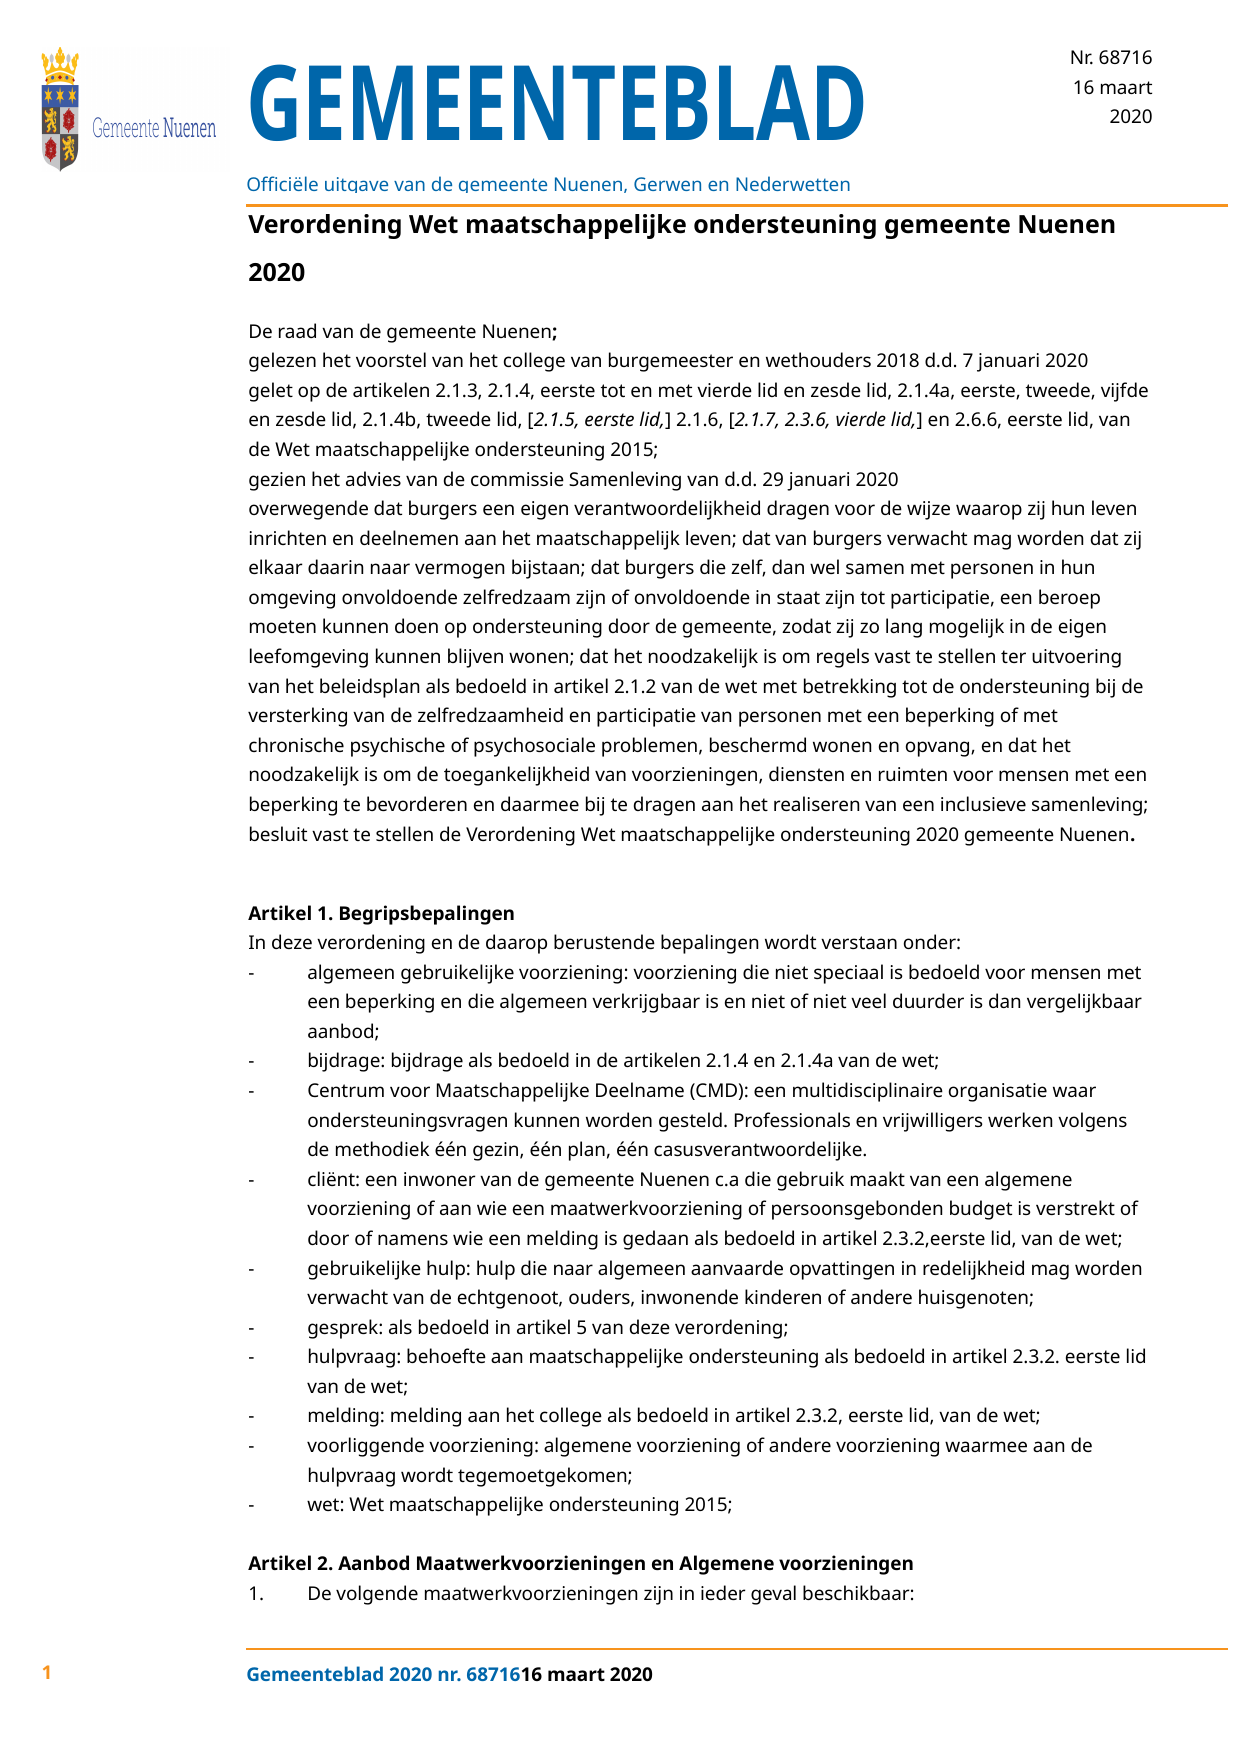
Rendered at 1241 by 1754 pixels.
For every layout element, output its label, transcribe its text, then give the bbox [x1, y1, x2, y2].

text Verordening Wet maatschappelijke ondersteuning gemeente Nuenen 2020 [248, 207, 1152, 288]
text overwegende dat burgers een eigen verantwoordelijkheid dragen voor de wijze waarop zij hun leven inrichten en deelnemen aan het maatschappelijk leven; dat van burgers verwacht mag worden dat zij elkaar daarin naar vermogen bijstaan; dat burgers die zelf, dan wel samen met personen in hun omgeving onvoldoende zelfredzaam zijn of onvoldoende in staat zijn tot participatie, een beroep moeten kunnen doen op ondersteuning door de gemeente, zodat zij zo lang mogelijk in de eigen leefomgeving kunnen blijven wonen; dat het noodzakelijk is om regels vast te stellen ter uitvoering van het beleidsplan als bedoeld in artikel 2.1.2 van de wet met betrekking tot de ondersteuning bij de versterking van de zelfredzaamheid en participatie van personen met een beperking of met chronische psychische of psychosociale problemen, beschermd wonen en opvang, en dat het noodzakelijk is om de toegankelijkheid van voorzieningen, diensten en ruimten voor mensen met een beperking te bevorderen en daarmee bij te dragen aan het realiseren van een inclusieve samenleving; [248, 495, 1152, 817]
text Artikel 2. Aanbod Maatwerkvoorzieningen en Algemene voorzieningen [248, 1551, 1152, 1576]
list bijdrage: bijdrage als bedoeld in de artikelen 2.1.4 en 2.1.4a van de wet; [248, 1048, 1152, 1073]
list voorliggende voorziening: algemene voorziening of andere voorziening waarmee aan de hulpvraag wordt tegemoetgekomen; [248, 1432, 1152, 1487]
list hulpvraag: behoefte aan maatschappelijke ondersteuning als bedoeld in artikel 2.3.2. eerste lid van de wet; [248, 1343, 1152, 1399]
text gelezen het voorstel van het college van burgemeester en wethouders 2018 d.d. 7 januari 2020 [248, 347, 1152, 373]
list gebruikelijke hulp: hulp die naar algemeen aanvaarde opvattingen in redelijkheid mag worden verwacht van de echtgenoot, ouders, inwonende kinderen of andere huisgenoten; [248, 1255, 1152, 1310]
text gezien het advies van de commissie Samenleving van d.d. 29 januari 2020 [248, 466, 1152, 492]
list gesprek: als bedoeld in artikel 5 van deze verordening; [248, 1314, 1152, 1339]
list cliënt: een inwoner van de gemeente Nuenen c.a die gebruik maakt van een algemene voorziening of aan wie een maatwerkvoorziening of persoonsgebonden budget is verstrekt of door of namens wie een melding is gedaan als bedoeld in artikel 2.3.2,eerste lid, van de wet; [248, 1166, 1152, 1251]
text Artikel 1. Begripsbepalingen [248, 900, 1152, 925]
list melding: melding aan het college als bedoeld in artikel 2.3.2, eerste lid, van de wet; [248, 1403, 1152, 1428]
list Centrum voor Maatschappelijke Deelname (CMD): een multidisciplinaire organisatie waar ondersteuningsvragen kunnen worden gesteld. Professionals en vrijwilligers werken volgens de methodiek één gezin, één plan, één casusverantwoordelijke. [248, 1077, 1152, 1162]
list wet: Wet maatschappelijke ondersteuning 2015; [248, 1491, 1152, 1517]
text besluit vast te stellen de Verordening Wet maatschappelijke ondersteuning 2020 gemeente Nuenen. [248, 821, 1152, 847]
list De volgende maatwerkvoorzieningen zijn in ieder geval beschikbaar: [248, 1580, 1152, 1606]
text gelet op de artikelen 2.1.3, 2.1.4, eerste tot en met vierde lid en zesde lid, 2.1.4a, eerste, tweede, vijfde en zesde lid, 2.1.4b, tweede lid, [2.1.5, eerste lid,] 2.1.6, [2.1.7, 2.3.6, vierde lid,] en 2.6.6, eerste lid, van de Wet maatschappelijke ondersteuning 2015; [248, 377, 1152, 462]
text De raad van de gemeente Nuenen; [248, 318, 1152, 344]
picture [41, 47, 231, 172]
list algemeen gebruikelijke voorziening: voorziening die niet speciaal is bedoeld voor mensen met een beperking en die algemeen verkrijgbaar is en niet of niet veel duurder is dan vergelijkbaar aanbod; [248, 959, 1152, 1044]
text In deze verordening en de daarop berustende bepalingen wordt verstaan onder: [248, 929, 1152, 955]
